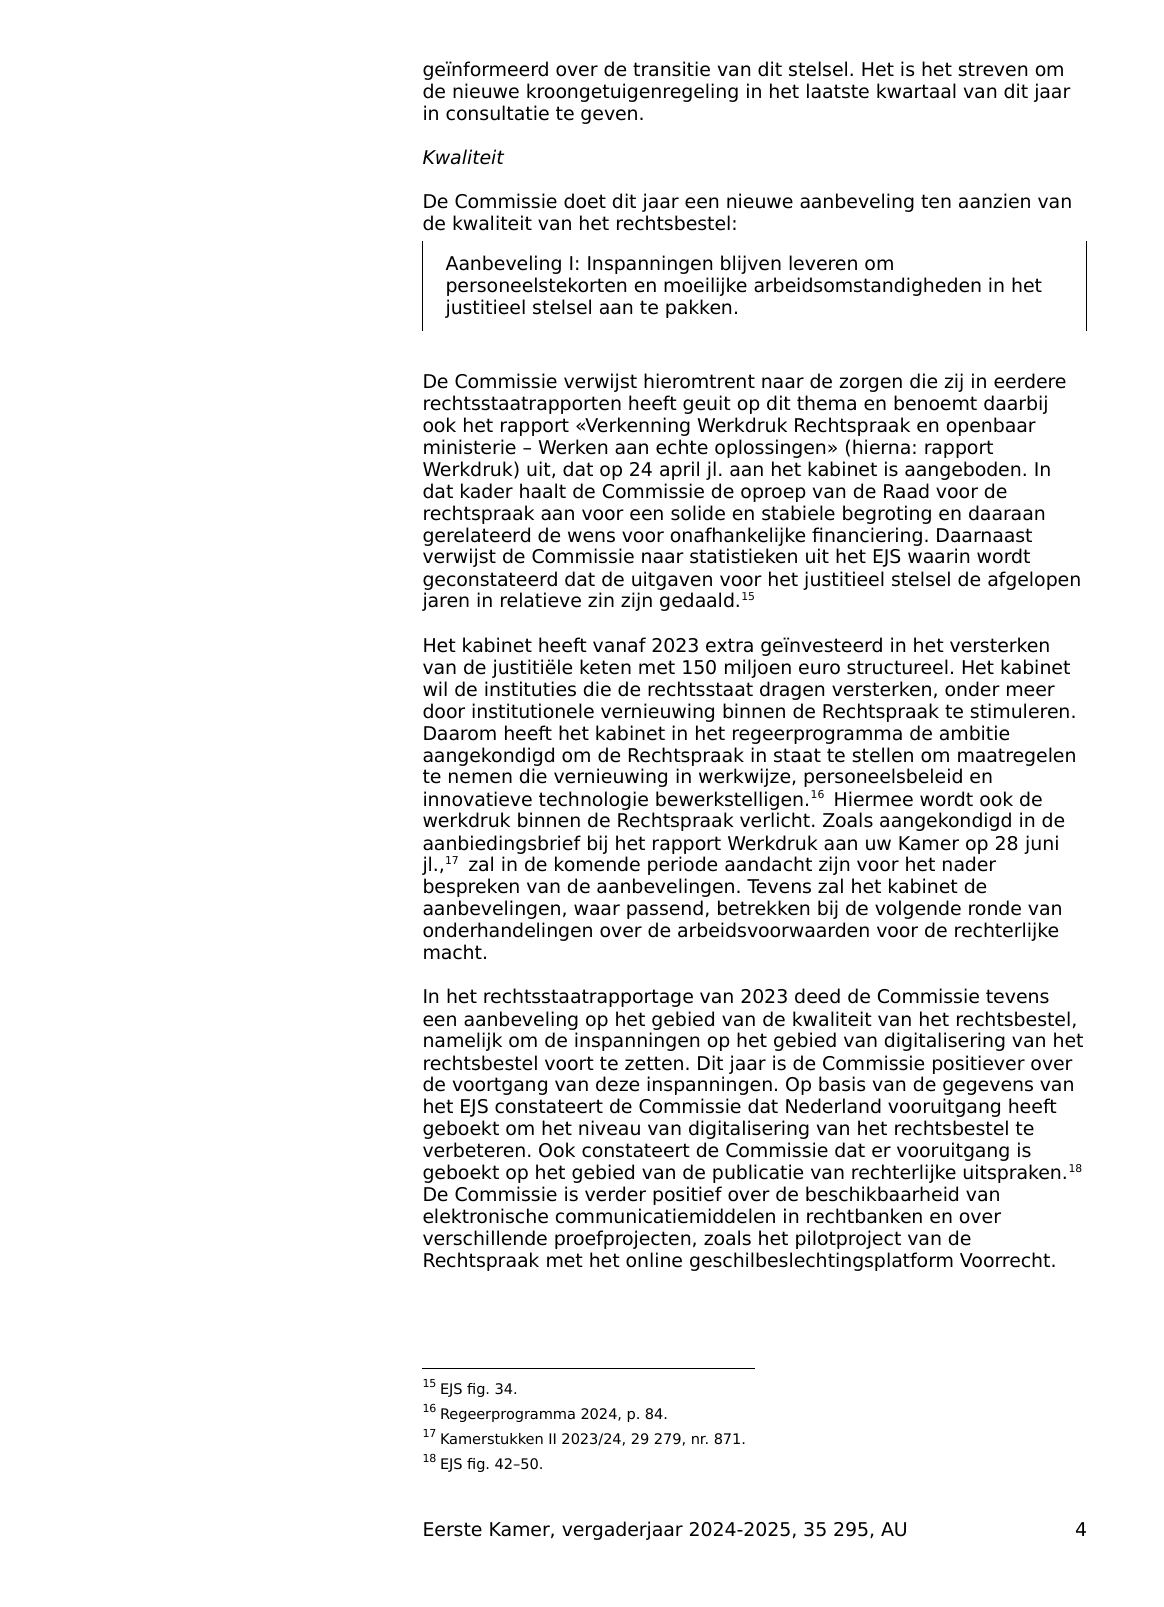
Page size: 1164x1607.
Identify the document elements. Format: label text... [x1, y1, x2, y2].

text Het kabinet heeft vanaf 2023 extra geïnvesteerd in het versterken van de justitiële keten met 150 miljoen euro structureel. Het kabinet wil de instituties die de rechtsstaat dragen versterken, onder meer door institutionele vernieuwing binnen de Rechtspraak te stimuleren. Daarom heeft het kabinet in het regeerprogramma de ambitie aangekondigd om de Rechtspraak in staat te stellen om maatregelen te nemen die vernieuwing in werkwijze, personeelsbeleid en innovatieve technologie bewerkstelligen. Hiermee wordt ook de werkdruk binnen de Rechtspraak verlicht. Zoals aangekondigd in de aanbiedingsbrief bij het rapport Werkdruk aan uw Kamer op 28 juni jl., zal in de komende periode aandacht zijn voor het nader bespreken van de aanbevelingen. Tevens zal het kabinet de aanbevelingen, waar passend, betrekken bij de volgende ronde van onderhandelingen over de arbeidsvoorwaarden voor de rechterlijke macht. [422, 634, 1087, 964]
text De Commissie verwijst hieromtrent naar de zorgen die zij in eerdere rechtsstaatrapporten heeft geuit op dit thema en benoemt daarbij ook het rapport «Verkenning Werkdruk Rechtspraak en openbaar ministerie – Werken aan echte oplossingen» (hierna: rapport Werkdruk) uit, dat op 24 april jl. aan het kabinet is aangeboden. In dat kader haalt de Commissie de oproep van de Raad voor de rechtspraak aan voor een solide en stabiele begroting en daaraan gerelateerd de wens voor onafhankelijke financiering. Daarnaast verwijst de Commissie naar statistieken uit het EJS waarin wordt geconstateerd dat de uitgaven voor het justitieel stelsel de afgelopen jaren in relatieve zin zijn gedaald. [422, 371, 1087, 612]
text EJS fig. 34. [422, 1377, 1087, 1399]
text Regeerprogramma 2024, p. 84. [422, 1402, 1087, 1424]
table_header Aanbeveling I: Inspanningen blijven leveren om personeelstekorten en moeilijke arbeidsomstandigheden in het justitieel stelsel aan te pakken. [423, 241, 1086, 331]
text EJS fig. 42–50. [422, 1452, 1087, 1474]
subtitle Kwaliteit [422, 147, 1087, 169]
text De Commissie doet dit jaar een nieuwe aanbeveling ten aanzien van de kwaliteit van het rechtsbestel: [422, 191, 1087, 235]
text Kamerstukken II 2023/24, 29 279, nr. 871. [422, 1427, 1087, 1449]
text geïnformeerd over de transitie van dit stelsel. Het is het streven om de nieuwe kroongetuigenregeling in het laatste kwartaal van dit jaar in consultatie te geven. [422, 59, 1087, 125]
text In het rechtsstaatrapportage van 2023 deed de Commissie tevens een aanbeveling op het gebied van de kwaliteit van het rechtsbestel, namelijk om de inspanningen op het gebied van digitalisering van het rechtsbestel voort te zetten. Dit jaar is de Commissie positiever over de voortgang van deze inspanningen. Op basis van de gegevens van het EJS constateert de Commissie dat Nederland vooruitgang heeft geboekt om het niveau van digitalisering van het rechtsbestel te verbeteren. Ook constateert de Commissie dat er vooruitgang is geboekt op het gebied van de publicatie van rechterlijke uitspraken. De Commissie is verder positief over de beschikbaarheid van elektronische communicatiemiddelen in rechtbanken en over verschillende proefprojecten, zoals het pilotproject van de Rechtspraak met het online geschilbeslechtingsplatform Voorrecht. [422, 986, 1087, 1272]
